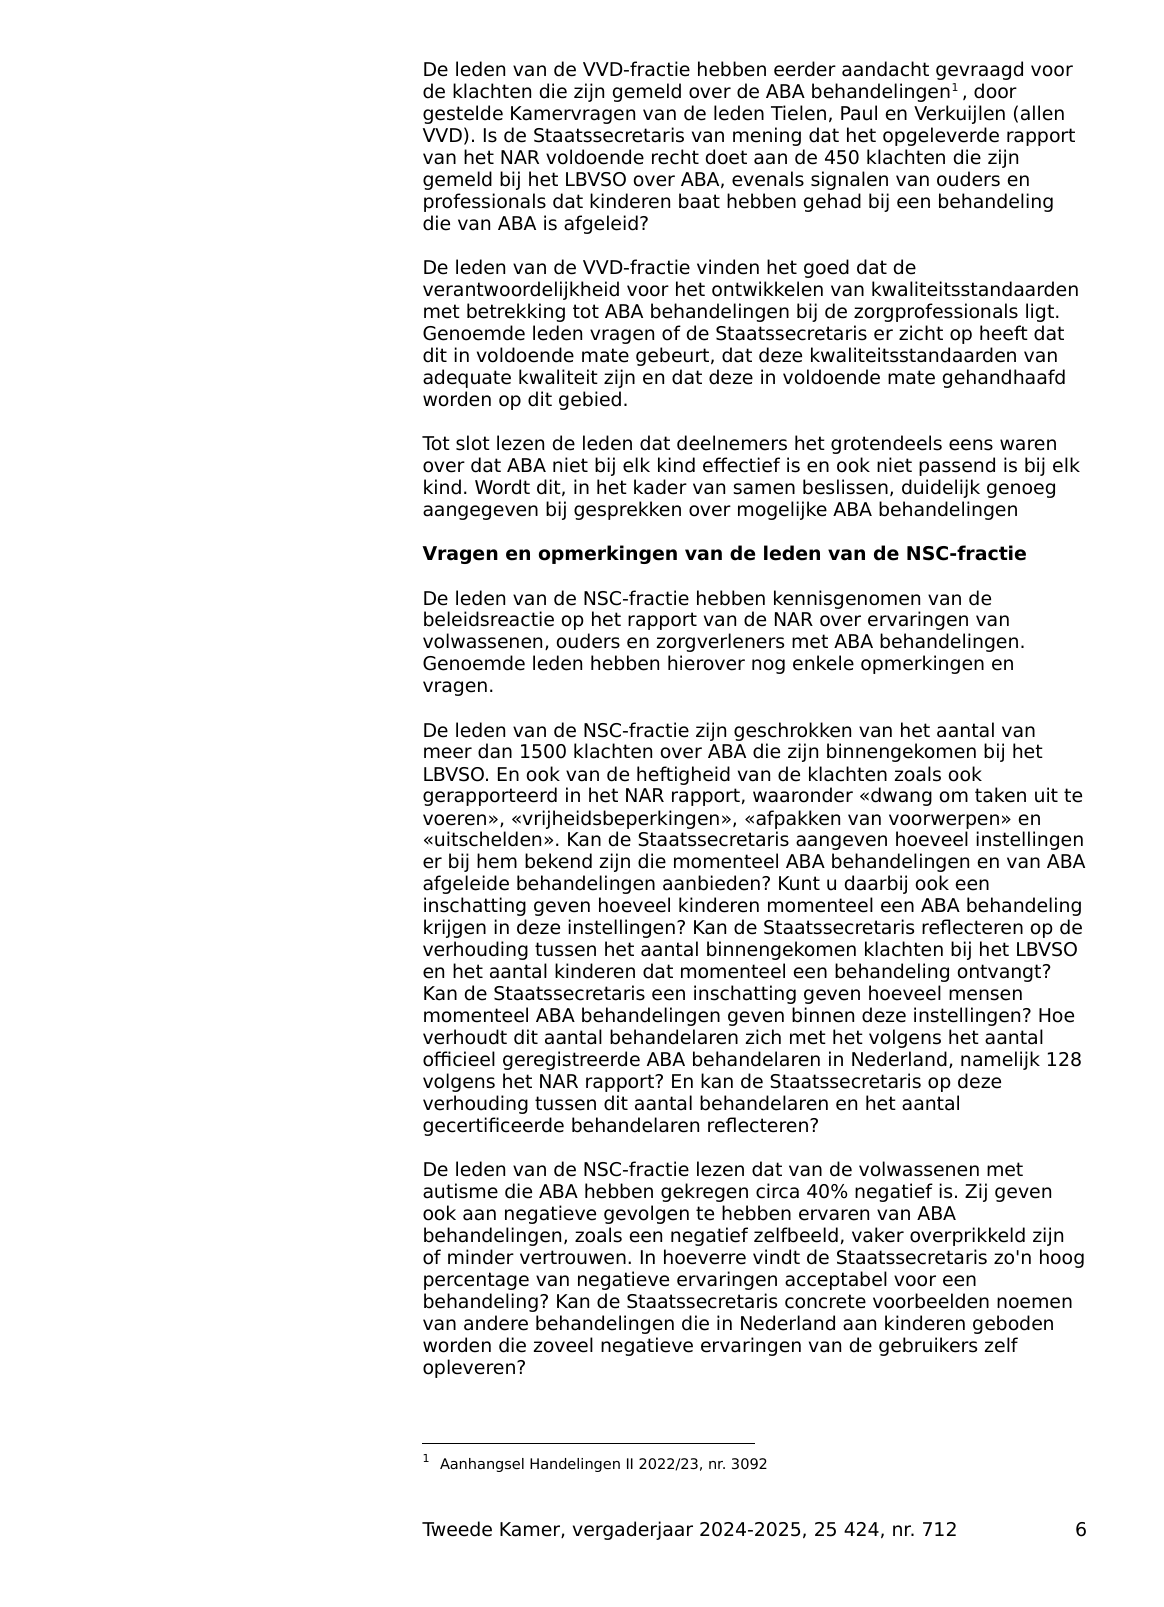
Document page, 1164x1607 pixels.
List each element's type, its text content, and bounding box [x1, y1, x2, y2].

text Tot slot lezen de leden dat deelnemers het grotendeels eens waren over dat ABA niet bij elk kind effectief is en ook niet passend is bij elk kind. Wordt dit, in het kader van samen beslissen, duidelijk genoeg aangegeven bij gesprekken over mogelijke ABA behandelingen [422, 433, 1087, 521]
text Aanhangsel Handelingen II 2022/23, nr. 3092 [422, 1452, 1087, 1474]
text De leden van de NSC-fractie lezen dat van de volwassenen met autisme die ABA hebben gekregen circa 40% negatief is. Zij geven ook aan negatieve gevolgen te hebben ervaren van ABA behandelingen, zoals een negatief zelfbeeld, vaker overprikkeld zijn of minder vertrouwen. In hoeverre vindt de Staatssecretaris zo'n hoog percentage van negatieve ervaringen acceptabel voor een behandeling? Kan de Staatssecretaris concrete voorbeelden noemen van andere behandelingen die in Nederland aan kinderen geboden worden die zoveel negatieve ervaringen van de gebruikers zelf opleveren? [422, 1159, 1087, 1379]
text De leden van de NSC-fractie hebben kennisgenomen van de beleidsreactie op het rapport van de NAR over ervaringen van volwassenen, ouders en zorgverleners met ABA behandelingen. Genoemde leden hebben hierover nog enkele opmerkingen en vragen. [422, 587, 1087, 697]
text De leden van de NSC-fractie zijn geschrokken van het aantal van meer dan 1500 klachten over ABA die zijn binnengekomen bij het LBVSO. En ook van de heftigheid van de klachten zoals ook gerapporteerd in het NAR rapport, waaronder «dwang om taken uit te voeren», «vrijheidsbeperkingen», «afpakken van voorwerpen» en «uitschelden». Kan de Staatssecretaris aangeven hoeveel instellingen er bij hem bekend zijn die momenteel ABA behandelingen en van ABA afgeleide behandelingen aanbieden? Kunt u daarbij ook een inschatting geven hoeveel kinderen momenteel een ABA behandeling krijgen in deze instellingen? Kan de Staatssecretaris reflecteren op de verhouding tussen het aantal binnengekomen klachten bij het LBVSO en het aantal kinderen dat momenteel een behandeling ontvangt? Kan de Staatssecretaris een inschatting geven hoeveel mensen momenteel ABA behandelingen geven binnen deze instellingen? Hoe verhoudt dit aantal behandelaren zich met het volgens het aantal officieel geregistreerde ABA behandelaren in Nederland, namelijk 128 volgens het NAR rapport? En kan de Staatssecretaris op deze verhouding tussen dit aantal behandelaren en het aantal gecertificeerde behandelaren reflecteren? [422, 719, 1087, 1137]
text De leden van de VVD-fractie hebben eerder aandacht gevraagd voor de klachten die zijn gemeld over de ABA behandelingen, door gestelde Kamervragen van de leden Tielen, Paul en Verkuijlen (allen VVD). Is de Staatssecretaris van mening dat het opgeleverde rapport van het NAR voldoende recht doet aan de 450 klachten die zijn gemeld bij het LBVSO over ABA, evenals signalen van ouders en professionals dat kinderen baat hebben gehad bij een behandeling die van ABA is afgeleid? [422, 59, 1087, 235]
text De leden van de VVD-fractie vinden het goed dat de verantwoordelijkheid voor het ontwikkelen van kwaliteitsstandaarden met betrekking tot ABA behandelingen bij de zorgprofessionals ligt. Genoemde leden vragen of de Staatssecretaris er zicht op heeft dat dit in voldoende mate gebeurt, dat deze kwaliteitsstandaarden van adequate kwaliteit zijn en dat deze in voldoende mate gehandhaafd worden op dit gebied. [422, 257, 1087, 411]
subtitle Vragen en opmerkingen van de leden van de NSC-fractie [422, 543, 1087, 565]
